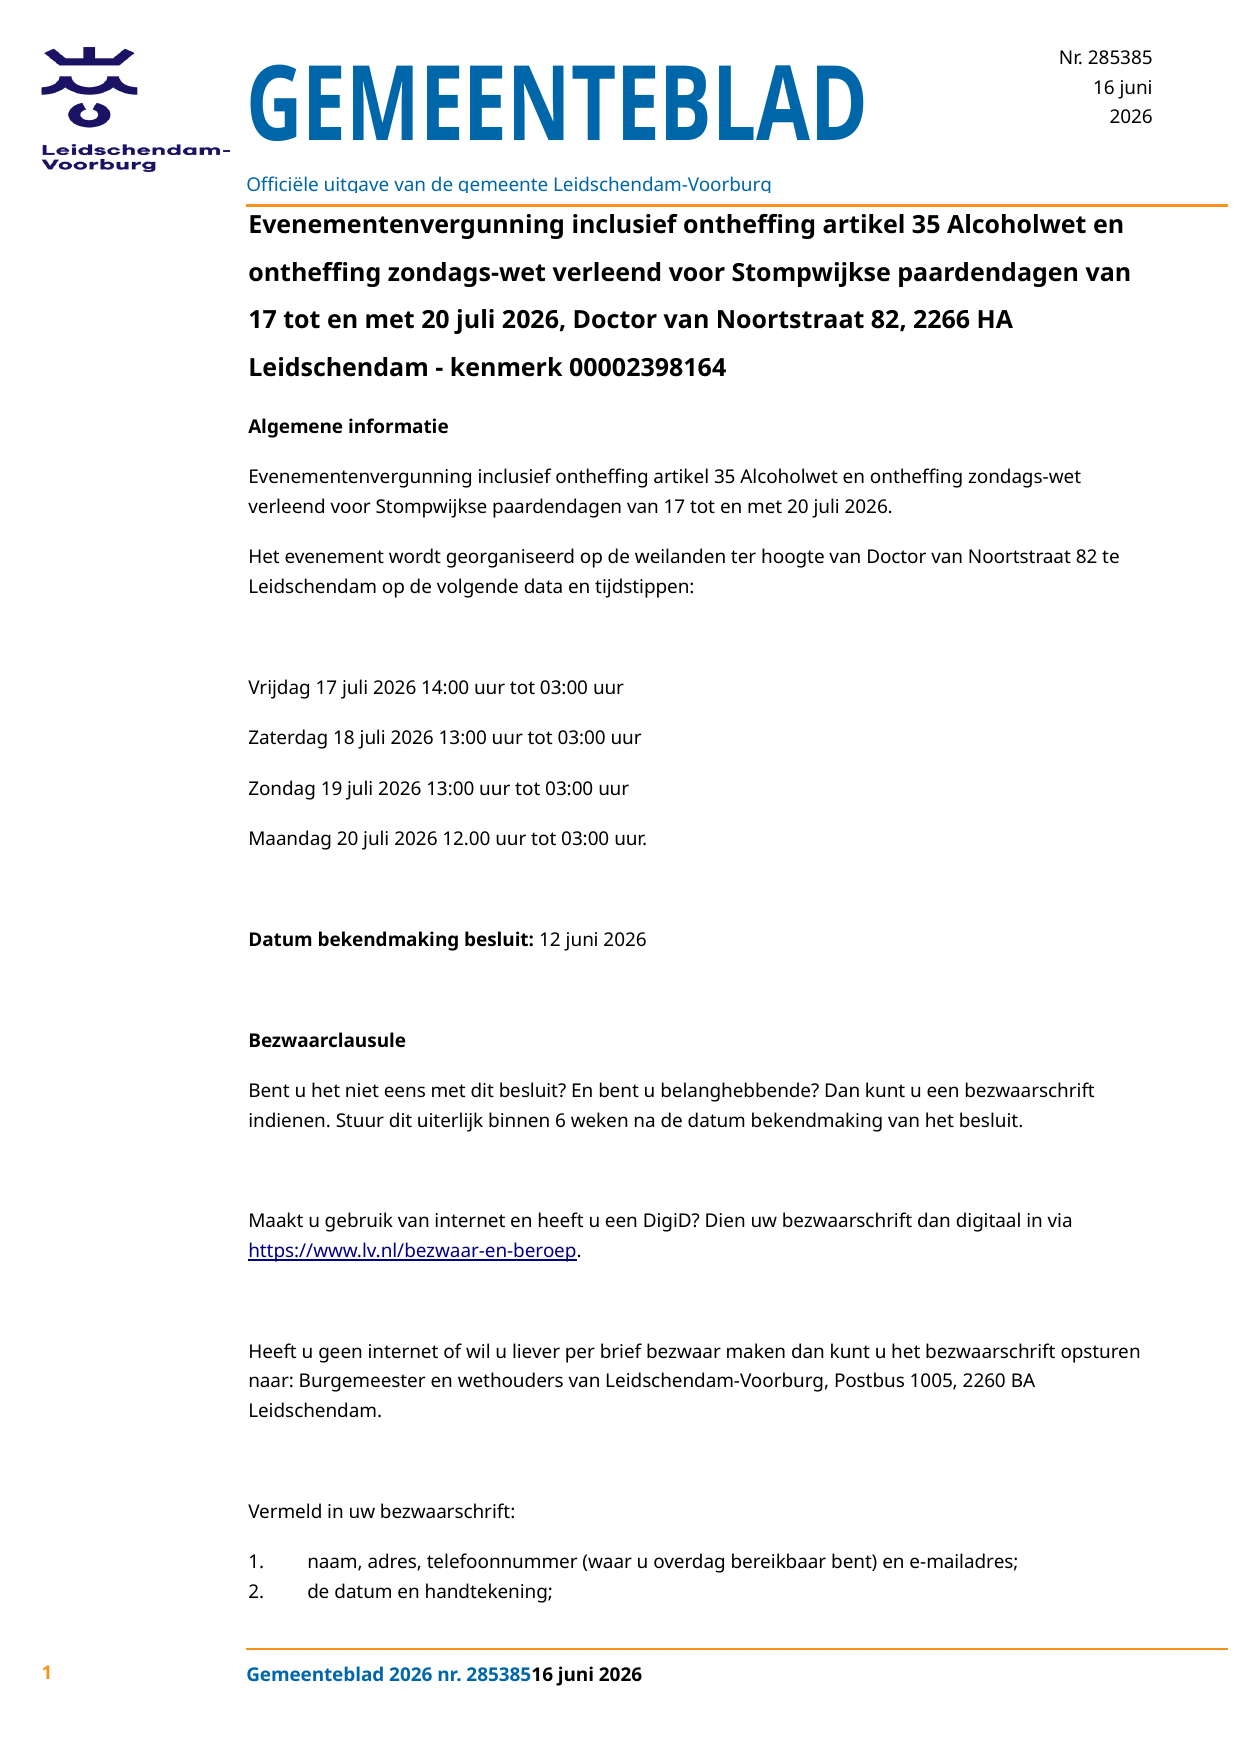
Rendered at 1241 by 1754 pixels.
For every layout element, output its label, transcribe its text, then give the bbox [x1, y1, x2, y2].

text Evenementenvergunning inclusief ontheffing artikel 35 Alcoholwet en ontheffing zondags-wet verleend voor Stompwijkse paardendagen van 17 tot en met 20 juli 2026, Doctor van Noortstraat 82, 2266 HA Leidschendam - kenmerk 00002398164 [248, 207, 1152, 384]
text Vermeld in uw bezwaarschrift: [248, 1498, 1152, 1524]
text Zaterdag 18 juli 2026 13:00 uur tot 03:00 uur [248, 724, 1152, 750]
picture [41, 47, 231, 172]
text Bezwaarclausule [248, 1027, 1152, 1053]
text Maandag 20 juli 2026 12.00 uur tot 03:00 uur. [248, 825, 1152, 851]
text Heeft u geen internet of wil u liever per brief bezwaar maken dan kunt u het bezwaarschrift opsturen naar: Burgemeester en wethouders van Leidschendam-Voorburg, Postbus 1005, 2260 BA Leidschendam. [248, 1338, 1152, 1423]
text Het evenement wordt georganiseerd op de weilanden ter hoogte van Doctor van Noortstraat 82 te Leidschendam op de volgende data en tijdstippen: [248, 543, 1152, 599]
text Datum bekendmaking besluit: 12 juni 2026 [248, 926, 1152, 952]
text Vrijdag 17 juli 2026 14:00 uur tot 03:00 uur [248, 674, 1152, 700]
text Maakt u gebruik van internet en heeft u een DigiD? Dien uw bezwaarschrift dan digitaal in via https://www.lv.nl/bezwaar-en-beroep. [248, 1208, 1152, 1263]
text Zondag 19 juli 2026 13:00 uur tot 03:00 uur [248, 775, 1152, 801]
text Bent u het niet eens met dit besluit? En bent u belanghebbende? Dan kunt u een bezwaarschrift indienen. Stuur dit uiterlijk binnen 6 weken na de datum bekendmaking van het besluit. [248, 1077, 1152, 1133]
list naam, adres, telefoonnummer (waar u overdag bereikbaar bent) en e-mailadres; [248, 1548, 1152, 1574]
text Algemene informatie [248, 413, 1152, 439]
list de datum en handtekening; [248, 1578, 1152, 1604]
text Evenementenvergunning inclusief ontheffing artikel 35 Alcoholwet en ontheffing zondags-wet verleend voor Stompwijkse paardendagen van 17 tot en met 20 juli 2026. [248, 463, 1152, 519]
